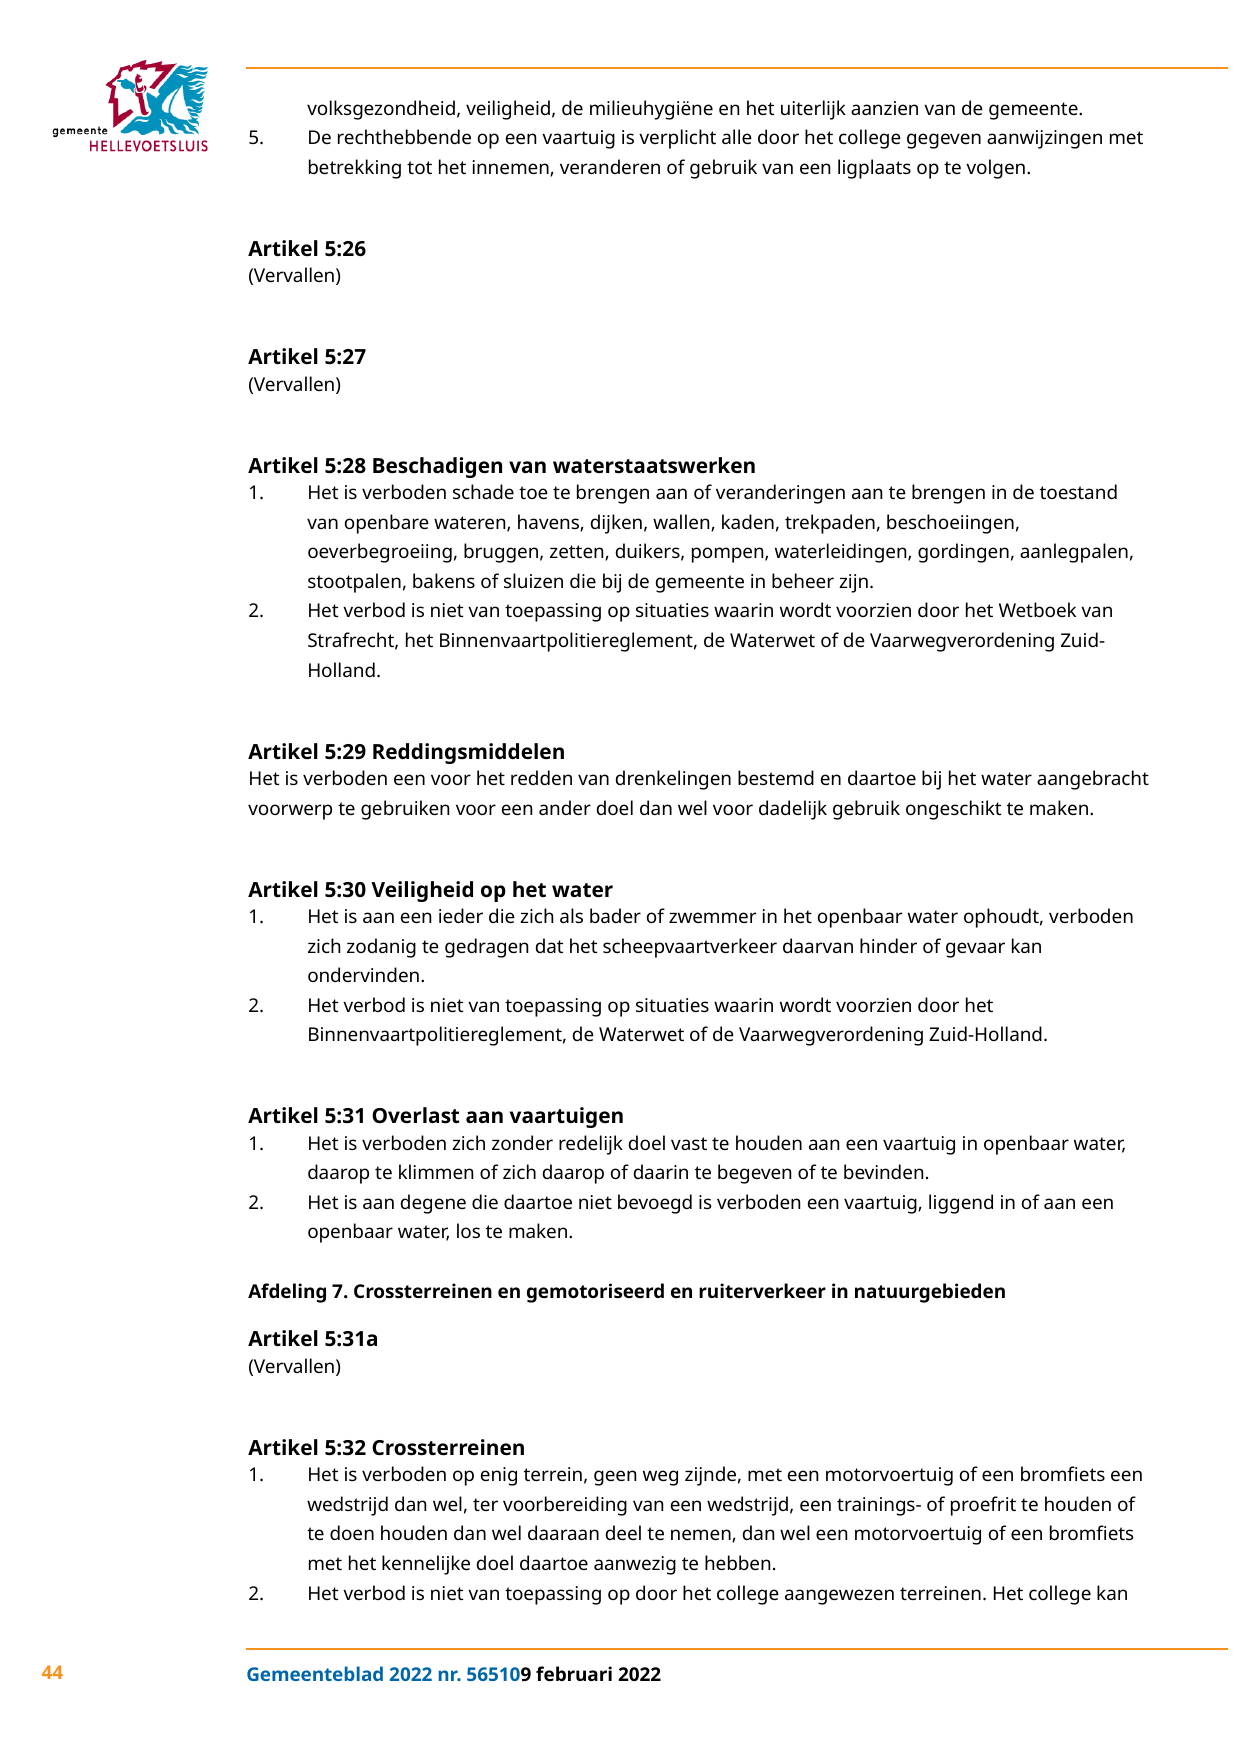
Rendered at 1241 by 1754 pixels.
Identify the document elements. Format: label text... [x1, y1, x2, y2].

list Het verbod is niet van toepassing op door het college aangewezen terreinen. Het college kan [248, 1580, 1152, 1605]
list volksgezondheid, veiligheid, de milieuhygiëne en het uiterlijk aanzien van de gemeente. [248, 95, 1152, 121]
text Artikel 5:28 Beschadigen van waterstaatswerken [248, 451, 1152, 479]
text Artikel 5:32 Crossterreinen [248, 1433, 1152, 1461]
text (Vervallen) [248, 262, 1152, 288]
text (Vervallen) [248, 1353, 1152, 1379]
text Artikel 5:27 [248, 342, 1152, 371]
list De rechthebbende op een vaartuig is verplicht alle door het college gegeven aanwijzingen met betrekking tot het innemen, veranderen of gebruik van een ligplaats op te volgen. [248, 124, 1152, 180]
text Artikel 5:26 [248, 234, 1152, 262]
list Het is aan degene die daartoe niet bevoegd is verboden een vaartuig, liggend in of aan een openbaar water, los te maken. [248, 1189, 1152, 1244]
list Het verbod is niet van toepassing op situaties waarin wordt voorzien door het Binnenvaartpolitiereglement, de Waterwet of de Vaarwegverordening Zuid-Holland. [248, 992, 1152, 1047]
text Afdeling 7. Crossterreinen en gemotoriseerd en ruiterverkeer in natuurgebieden [248, 1278, 1152, 1304]
list Het is aan een ieder die zich als bader of zwemmer in het openbaar water ophoudt, verboden zich zodanig te gedragen dat het scheepvaartverkeer daarvan hinder of gevaar kan ondervinden. [248, 903, 1152, 988]
picture [41, 47, 231, 172]
list Het verbod is niet van toepassing op situaties waarin wordt voorzien door het Wetboek van Strafrecht, het Binnenvaartpolitiereglement, de Waterwet of de Vaarwegverordening Zuid-Holland. [248, 598, 1152, 682]
text (Vervallen) [248, 371, 1152, 397]
list Het is verboden schade toe te brengen aan of veranderingen aan te brengen in de toestand van openbare wateren, havens, dijken, wallen, kaden, trekpaden, beschoeiingen, oeverbegroeiing, bruggen, zetten, duikers, pompen, waterleidingen, gordingen, aanlegpalen, stootpalen, bakens of sluizen die bij de gemeente in beheer zijn. [248, 479, 1152, 594]
text Het is verboden een voor het redden van drenkelingen bestemd en daartoe bij het water aangebracht voorwerp te gebruiken voor een ander doel dan wel voor dadelijk gebruik ongeschikt te maken. [248, 765, 1152, 821]
text Artikel 5:31a [248, 1324, 1152, 1353]
list Het is verboden op enig terrein, geen weg zijnde, met een motorvoertuig of een bromfiets een wedstrijd dan wel, ter voorbereiding van een wedstrijd, een trainings- of proefrit te houden of te doen houden dan wel daaraan deel te nemen, dan wel een motorvoertuig of een bromfiets met het kennelijke doel daartoe aanwezig te hebben. [248, 1461, 1152, 1576]
text Artikel 5:31 Overlast aan vaartuigen [248, 1102, 1152, 1130]
list Het is verboden zich zonder redelijk doel vast te houden aan een vaartuig in openbaar water, daarop te klimmen of zich daarop of daarin te begeven of te bevinden. [248, 1130, 1152, 1185]
text Artikel 5:29 Reddingsmiddelen [248, 737, 1152, 765]
text Artikel 5:30 Veiligheid op het water [248, 875, 1152, 903]
